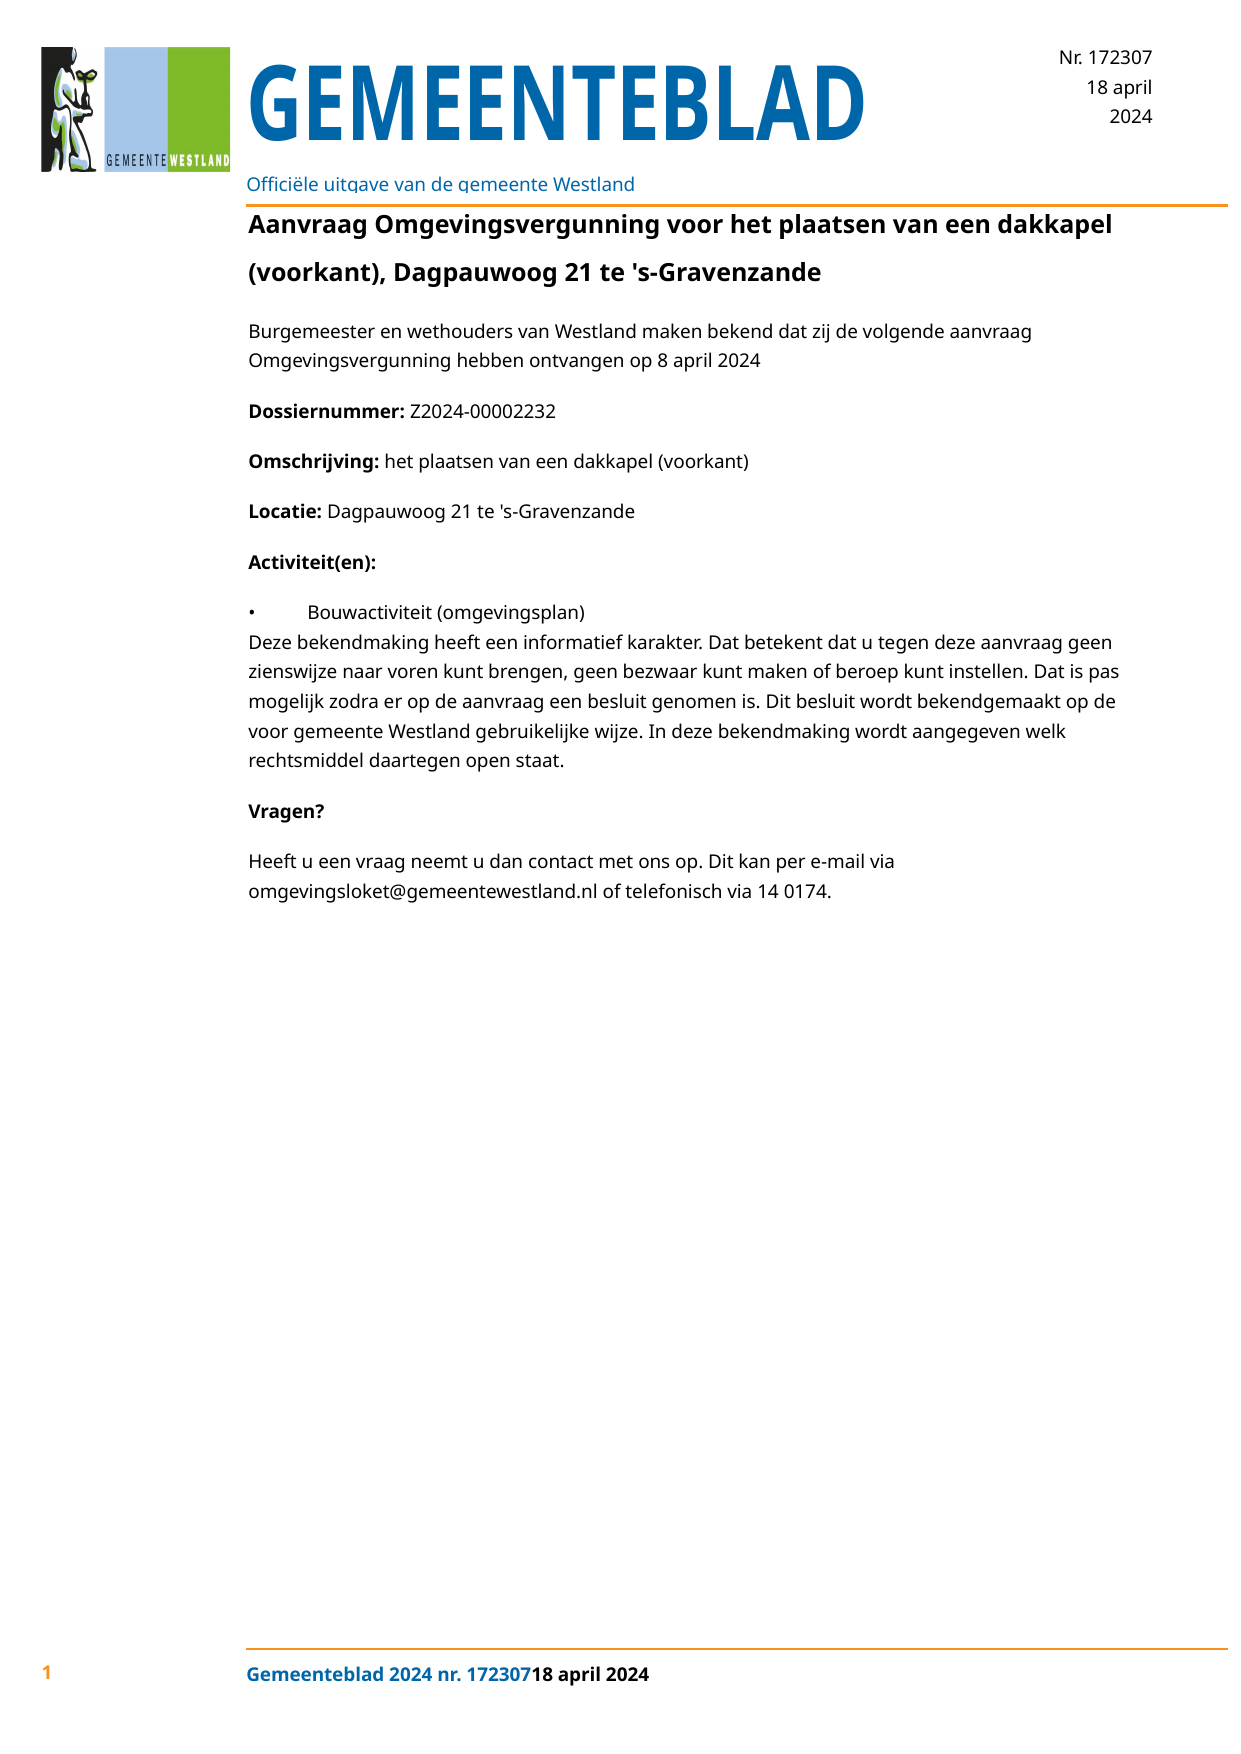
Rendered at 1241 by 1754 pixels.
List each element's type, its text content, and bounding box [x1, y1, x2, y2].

text Activiteit(en): [248, 549, 1152, 575]
text Heeft u een vraag neemt u dan contact met ons op. Dit kan per e-mail via omgevingsloket@gemeentewestland.nl of telefonisch via 14 0174. [248, 848, 1152, 904]
text Omschrijving: het plaatsen van een dakkapel (voorkant) [248, 448, 1152, 474]
text Locatie: Dagpauwoog 21 te 's-Gravenzande [248, 499, 1152, 524]
text Burgemeester en wethouders van Westland maken bekend dat zij de volgende aanvraag Omgevingsvergunning hebben ontvangen op 8 april 2024 [248, 318, 1152, 373]
picture [41, 47, 231, 172]
list Bouwactiviteit (omgevingsplan) [248, 599, 1152, 625]
text Deze bekendmaking heeft een informatief karakter. Dat betekent dat u tegen deze aanvraag geen zienswijze naar voren kunt brengen, geen bezwaar kunt maken of beroep kunt instellen. Dat is pas mogelijk zodra er op de aanvraag een besluit genomen is. Dit besluit wordt bekendgemaakt op de voor gemeente Westland gebruikelijke wijze. In deze bekendmaking wordt aangegeven welk rechtsmiddel daartegen open staat. [248, 629, 1152, 773]
text Vragen? [248, 798, 1152, 824]
text Aanvraag Omgevingsvergunning voor het plaatsen van een dakkapel (voorkant), Dagpauwoog 21 te 's-Gravenzande [248, 207, 1152, 288]
text Dossiernummer: Z2024-00002232 [248, 398, 1152, 424]
